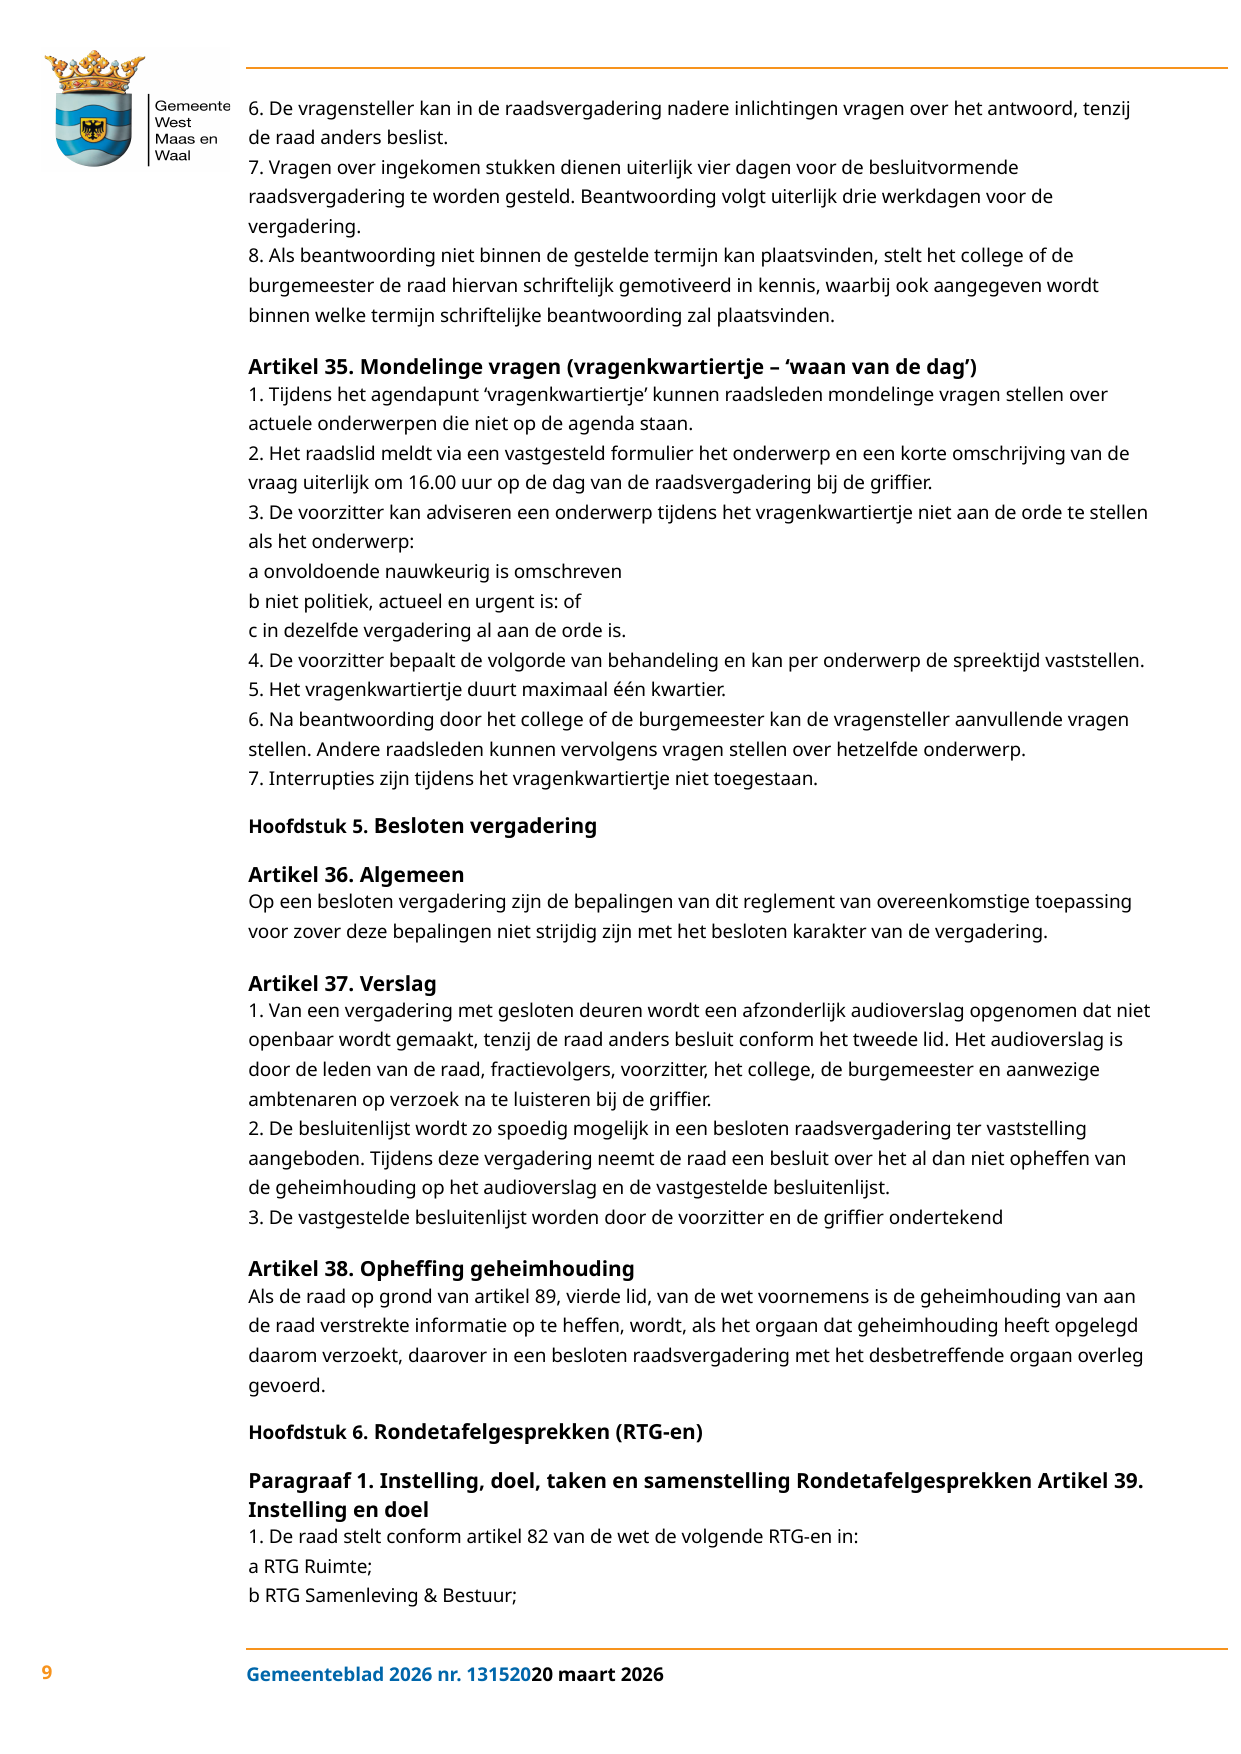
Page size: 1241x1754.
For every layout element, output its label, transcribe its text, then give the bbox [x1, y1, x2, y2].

text Op een besloten vergadering zijn de bepalingen van dit reglement van overeenkomstige toepassing voor zover deze bepalingen niet strijdig zijn met het besloten karakter van de vergadering. [248, 889, 1152, 944]
text Hoofdstuk 5. Besloten vergadering [248, 811, 1152, 839]
text 3. De vastgestelde besluitenlijst worden door de voorzitter en de griffier ondertekend [248, 1204, 1152, 1230]
text Artikel 37. Verslag [248, 969, 1152, 997]
text 5. Het vragenkwartiertje duurt maximaal één kwartier. [248, 677, 1152, 702]
text 1. Tijdens het agendapunt ‘vragenkwartiertje’ kunnen raadsleden mondelinge vragen stellen over actuele onderwerpen die niet op de agenda staan. [248, 381, 1152, 436]
text c in dezelfde vergadering al aan de orde is. [248, 617, 1152, 643]
text 4. De voorzitter bepaalt de volgorde van behandeling en kan per onderwerp de spreektijd vaststellen. [248, 647, 1152, 673]
text 6. De vragensteller kan in de raadsvergadering nadere inlichtingen vragen over het antwoord, tenzij de raad anders beslist. [248, 95, 1152, 150]
text 2. De besluitenlijst wordt zo spoedig mogelijk in een besloten raadsvergadering ter vaststelling aangeboden. Tijdens deze vergadering neemt de raad een besluit over het al dan niet opheffen van de geheimhouding op het audioverslag en de vastgestelde besluitenlijst. [248, 1115, 1152, 1200]
text Artikel 36. Algemeen [248, 860, 1152, 889]
text b niet politiek, actueel en urgent is: of [248, 588, 1152, 613]
text 1. De raad stelt conform artikel 82 van de wet de volgende RTG-en in: [248, 1523, 1152, 1549]
text 6. Na beantwoording door het college of de burgemeester kan de vragensteller aanvullende vragen stellen. Andere raadsleden kunnen vervolgens vragen stellen over hetzelfde onderwerp. [248, 706, 1152, 761]
text Paragraaf 1. Instelling, doel, taken en samenstelling Rondetafelgesprekken Artikel 39. Instelling en doel [248, 1467, 1152, 1523]
text 2. Het raadslid meldt via een vastgesteld formulier het onderwerp en een korte omschrijving van de vraag uiterlijk om 16.00 uur op de dag van de raadsvergadering bij de griffier. [248, 440, 1152, 495]
text b RTG Samenleving & Bestuur; [248, 1583, 1152, 1608]
picture [41, 47, 231, 172]
text a onvoldoende nauwkeurig is omschreven [248, 558, 1152, 584]
text 7. Interrupties zijn tijdens het vragenkwartiertje niet toegestaan. [248, 765, 1152, 791]
text 3. De voorzitter kan adviseren een onderwerp tijdens het vragenkwartiertje niet aan de orde te stellen als het onderwerp: [248, 499, 1152, 554]
text Als de raad op grond van artikel 89, vierde lid, van de wet voornemens is de geheimhouding van aan de raad verstrekte informatie op te heffen, wordt, als het orgaan dat geheimhouding heeft opgelegd daarom verzoekt, daarover in een besloten raadsvergadering met het desbetreffende orgaan overleg gevoerd. [248, 1283, 1152, 1397]
text Hoofdstuk 6. Rondetafelgesprekken (RTG-en) [248, 1417, 1152, 1446]
text 8. Als beantwoording niet binnen de gestelde termijn kan plaatsvinden, stelt het college of de burgemeester de raad hiervan schriftelijk gemotiveerd in kennis, waarbij ook aangegeven wordt binnen welke termijn schriftelijke beantwoording zal plaatsvinden. [248, 243, 1152, 328]
text a RTG Ruimte; [248, 1553, 1152, 1579]
text Artikel 38. Opheffing geheimhouding [248, 1254, 1152, 1283]
text Artikel 35. Mondelinge vragen (vragenkwartiertje – ‘waan van de dag’) [248, 352, 1152, 381]
text 7. Vragen over ingekomen stukken dienen uiterlijk vier dagen voor de besluitvormende raadsvergadering te worden gesteld. Beantwoording volgt uiterlijk drie werkdagen voor de vergadering. [248, 154, 1152, 239]
text 1. Van een vergadering met gesloten deuren wordt een afzonderlijk audioverslag opgenomen dat niet openbaar wordt gemaakt, tenzij de raad anders besluit conform het tweede lid. Het audioverslag is door de leden van de raad, fractievolgers, voorzitter, het college, de burgemeester en aanwezige ambtenaren op verzoek na te luisteren bij de griffier. [248, 997, 1152, 1112]
